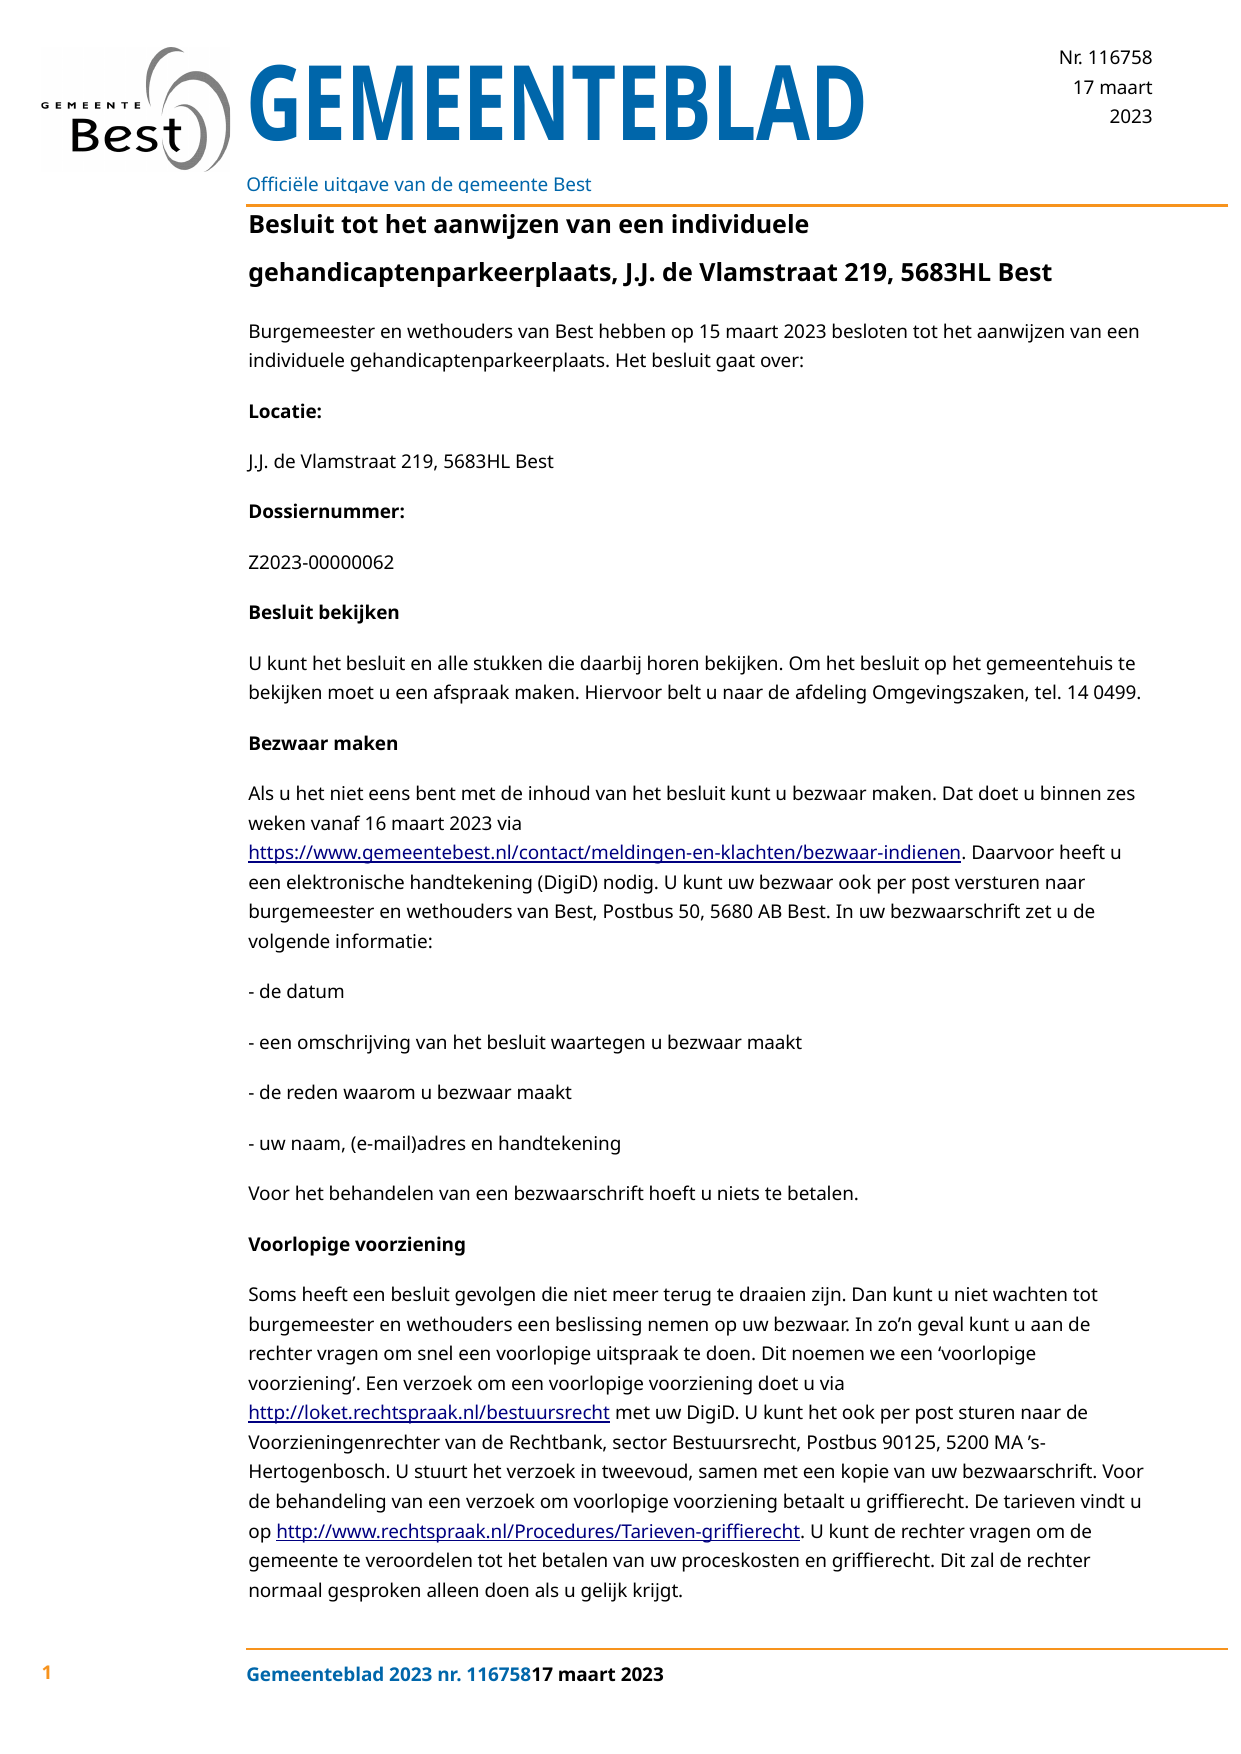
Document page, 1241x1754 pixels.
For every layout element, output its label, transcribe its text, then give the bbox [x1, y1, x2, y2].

text Burgemeester en wethouders van Best hebben op 15 maart 2023 besloten tot het aanwijzen van een individuele gehandicaptenparkeerplaats. Het besluit gaat over: [248, 318, 1152, 373]
text Soms heeft een besluit gevolgen die niet meer terug te draaien zijn. Dan kunt u niet wachten tot burgemeester en wethouders een beslissing nemen op uw bezwaar. In zo’n geval kunt u aan de rechter vragen om snel een voorlopige uitspraak te doen. Dit noemen we een ‘voorlopige voorziening’. Een verzoek om een voorlopige voorziening doet u via http://loket.rechtspraak.nl/bestuursrecht met uw DigiD. U kunt het ook per post sturen naar de Voorzieningenrechter van de Rechtbank, sector Bestuursrecht, Postbus 90125, 5200 MA ’s-Hertogenbosch. U stuurt het verzoek in tweevoud, samen met een kopie van uw bezwaarschrift. Voor de behandeling van een verzoek om voorlopige voorziening betaalt u griffierecht. De tarieven vindt u op http://www.rechtspraak.nl/Procedures/Tarieven-griffierecht. U kunt de rechter vragen om de gemeente te veroordelen tot het betalen van uw proceskosten en griffierecht. Dit zal de rechter normaal gesproken alleen doen als u gelijk krijgt. [248, 1281, 1152, 1603]
text Dossiernummer: [248, 499, 1152, 524]
text Locatie: [248, 398, 1152, 424]
text Voor het behandelen van een bezwaarschrift hoeft u niets te betalen. [248, 1180, 1152, 1206]
text Als u het niet eens bent met de inhoud van het besluit kunt u bezwaar maken. Dat doet u binnen zes weken vanaf 16 maart 2023 via https://www.gemeentebest.nl/contact/meldingen-en-klachten/bezwaar-indienen. Daarvoor heeft u een elektronische handtekening (DigiD) nodig. U kunt uw bezwaar ook per post versturen naar burgemeester en wethouders van Best, Postbus 50, 5680 AB Best. In uw bezwaarschrift zet u de volgende informatie: [248, 780, 1152, 954]
text Z2023-00000062 [248, 549, 1152, 575]
text - uw naam, (e-mail)adres en handtekening [248, 1130, 1152, 1156]
text - de reden waarom u bezwaar maakt [248, 1079, 1152, 1105]
text - een omschrijving van het besluit waartegen u bezwaar maakt [248, 1029, 1152, 1055]
text - de datum [248, 979, 1152, 1004]
text J.J. de Vlamstraat 219, 5683HL Best [248, 448, 1152, 474]
picture [41, 47, 231, 172]
text Voorlopige voorziening [248, 1231, 1152, 1257]
text Bezwaar maken [248, 730, 1152, 756]
text Besluit tot het aanwijzen van een individuele gehandicaptenparkeerplaats, J.J. de Vlamstraat 219, 5683HL Best [248, 207, 1152, 288]
text U kunt het besluit en alle stukken die daarbij horen bekijken. Om het besluit op het gemeentehuis te bekijken moet u een afspraak maken. Hiervoor belt u naar de afdeling Omgevingszaken, tel. 14 0499. [248, 650, 1152, 705]
text Besluit bekijken [248, 599, 1152, 625]
